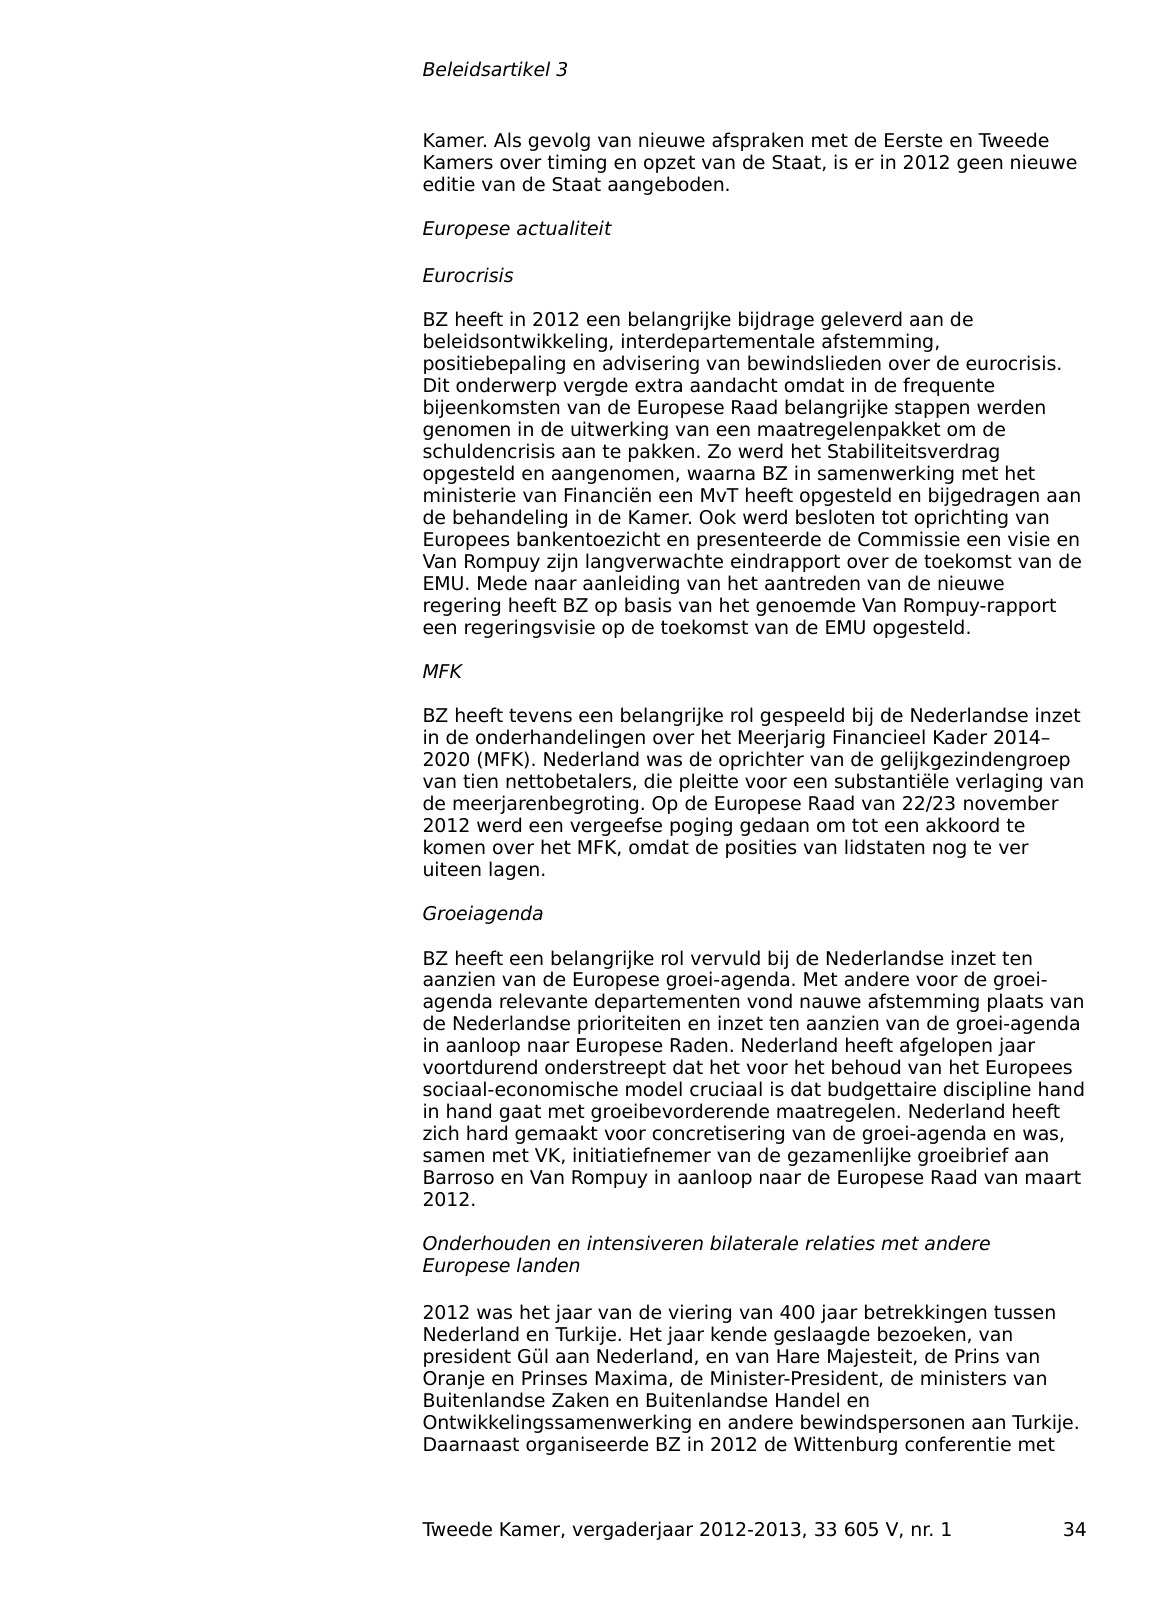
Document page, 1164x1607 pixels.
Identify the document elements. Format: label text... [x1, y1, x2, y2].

text BZ heeft tevens een belangrijke rol gespeeld bij de Nederlandse inzet in de onderhandelingen over het Meerjarig Financieel Kader 2014–2020 (MFK). Nederland was de oprichter van de gelijkgezindengroep van tien nettobetalers, die pleitte voor een substantiële verlaging van de meerjarenbegroting. Op de Europese Raad van 22/23 november 2012 werd een vergeefse poging gedaan om tot een akkoord te komen over het MFK, omdat de posities van lidstaten nog te ver uiteen lagen. [422, 705, 1087, 881]
subtitle MFK [422, 661, 1087, 683]
subtitle Onderhouden en intensiveren bilaterale relaties met andere Europese landen [422, 1233, 1087, 1277]
text BZ heeft in 2012 een belangrijke bijdrage geleverd aan de beleidsontwikkeling, interdepartementale afstemming, positiebepaling en advisering van bewindslieden over de eurocrisis. Dit onderwerp vergde extra aandacht omdat in de frequente bijeenkomsten van de Europese Raad belangrijke stappen werden genomen in de uitwerking van een maatregelenpakket om de schuldencrisis aan te pakken. Zo werd het Stabiliteitsverdrag opgesteld en aangenomen, waarna BZ in samenwerking met het ministerie van Financiën een MvT heeft opgesteld en bijgedragen aan de behandeling in de Kamer. Ook werd besloten tot oprichting van Europees bankentoezicht en presenteerde de Commissie een visie en Van Rompuy zijn langverwachte eindrapport over de toekomst van de EMU. Mede naar aanleiding van het aantreden van de nieuwe regering heeft BZ op basis van het genoemde Van Rompuy-rapport een regeringsvisie op de toekomst van de EMU opgesteld. [422, 309, 1087, 639]
subtitle Groeiagenda [422, 903, 1087, 925]
text BZ heeft een belangrijke rol vervuld bij de Nederlandse inzet ten aanzien van de Europese groei-agenda. Met andere voor de groei-agenda relevante departementen vond nauwe afstemming plaats van de Nederlandse prioriteiten en inzet ten aanzien van de groei-agenda in aanloop naar Europese Raden. Nederland heeft afgelopen jaar voortdurend onderstreept dat het voor het behoud van het Europees sociaal-economische model cruciaal is dat budgettaire discipline hand in hand gaat met groeibevorderende maatregelen. Nederland heeft zich hard gemaakt voor concretisering van de groei-agenda en was, samen met VK, initiatiefnemer van de gezamenlijke groeibrief aan Barroso en Van Rompuy in aanloop naar de Europese Raad van maart 2012. [422, 947, 1087, 1211]
text Kamer. Als gevolg van nieuwe afspraken met de Eerste en Tweede Kamers over timing en opzet van de Staat, is er in 2012 geen nieuwe editie van de Staat aangeboden. [422, 130, 1087, 196]
text 2012 was het jaar van de viering van 400 jaar betrekkingen tussen Nederland en Turkije. Het jaar kende geslaagde bezoeken, van president Gül aan Nederland, en van Hare Majesteit, de Prins van Oranje en Prinses Maxima, de Minister-President, de ministers van Buitenlandse Zaken en Buitenlandse Handel en Ontwikkelingssamenwerking en andere bewindspersonen aan Turkije. Daarnaast organiseerde BZ in 2012 de Wittenburg conferentie met [422, 1302, 1087, 1456]
subtitle Europese actualiteit [422, 218, 1087, 240]
subtitle Eurocrisis [422, 265, 1087, 287]
